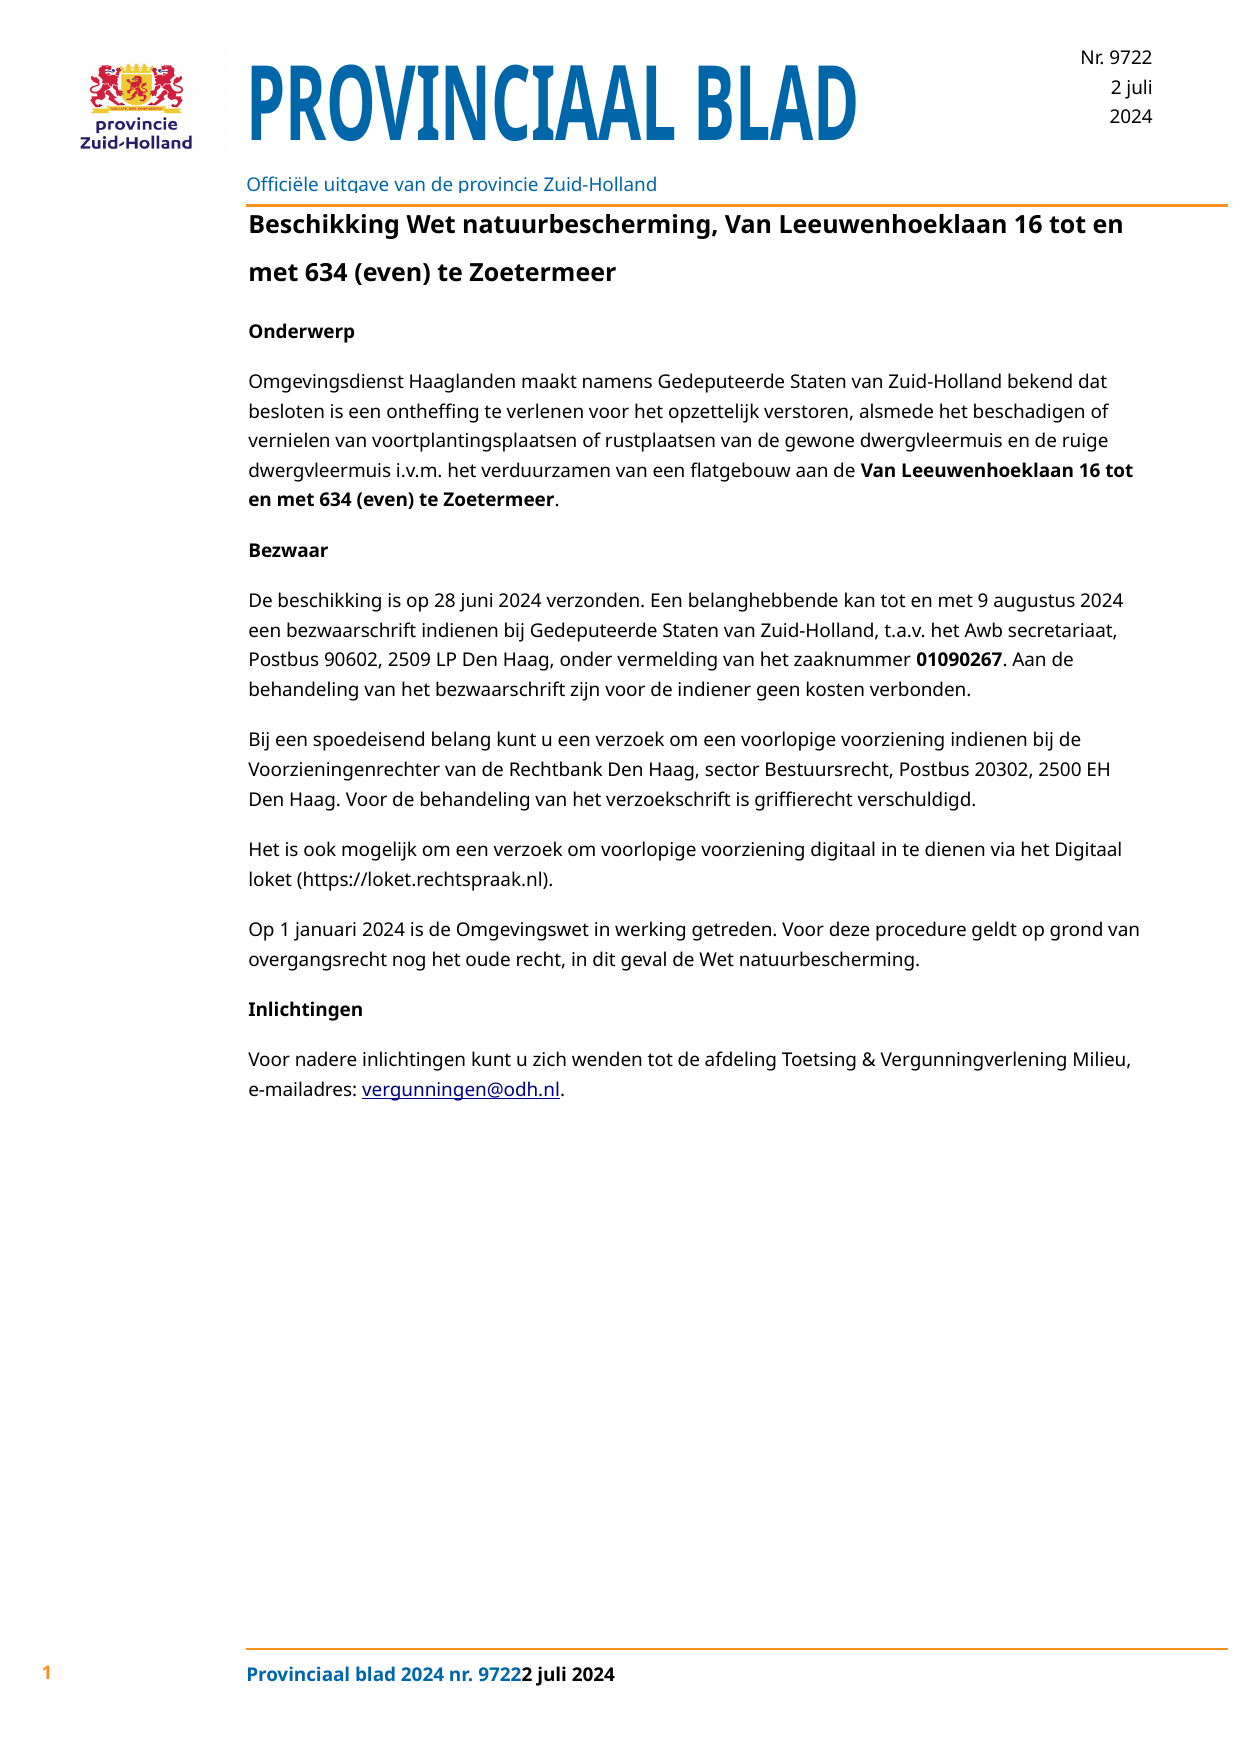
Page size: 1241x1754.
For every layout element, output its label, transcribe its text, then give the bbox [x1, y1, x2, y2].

text Voor nadere inlichtingen kunt u zich wenden tot de afdeling Toetsing & Vergunningverlening Milieu, e-mailadres: vergunningen@odh.nl. [248, 1047, 1152, 1102]
text Beschikking Wet natuurbescherming, Van Leeuwenhoeklaan 16 tot en met 634 (even) te Zoetermeer [248, 207, 1152, 288]
text Inlichtingen [248, 996, 1152, 1022]
text Bezwaar [248, 537, 1152, 563]
text Het is ook mogelijk om een verzoek om voorlopige voorziening digitaal in te dienen via het Digitaal loket (https://loket.rechtspraak.nl). [248, 836, 1152, 892]
text Onderwerp [248, 318, 1152, 344]
text Bij een spoedeisend belang kunt u een verzoek om een voorlopige voorziening indienen bij de Voorzieningenrechter van de Rechtbank Den Haag, sector Bestuursrecht, Postbus 20302, 2500 EH Den Haag. Voor de behandeling van het verzoekschrift is griffierecht verschuldigd. [248, 727, 1152, 812]
text Omgevingsdienst Haaglanden maakt namens Gedeputeerde Staten van Zuid-Holland bekend dat besloten is een ontheffing te verlenen voor het opzettelijk verstoren, alsmede het beschadigen of vernielen van voortplantingsplaatsen of rustplaatsen van de gewone dwergvleermuis en de ruige dwergvleermuis i.v.m. het verduurzamen van een flatgebouw aan de Van Leeuwenhoeklaan 16 tot en met 634 (even) te Zoetermeer. [248, 368, 1152, 512]
picture [41, 47, 231, 172]
text De beschikking is op 28 juni 2024 verzonden. Een belanghebbende kan tot en met 9 augustus 2024 een bezwaarschrift indienen bij Gedeputeerde Staten van Zuid-Holland, t.a.v. het Awb secretariaat, Postbus 90602, 2509 LP Den Haag, onder vermelding van het zaaknummer 01090267. Aan de behandeling van het bezwaarschrift zijn voor de indiener geen kosten verbonden. [248, 587, 1152, 702]
text Op 1 januari 2024 is de Omgevingswet in werking getreden. Voor deze procedure geldt op grond van overgangsrecht nog het oude recht, in dit geval de Wet natuurbescherming. [248, 916, 1152, 972]
